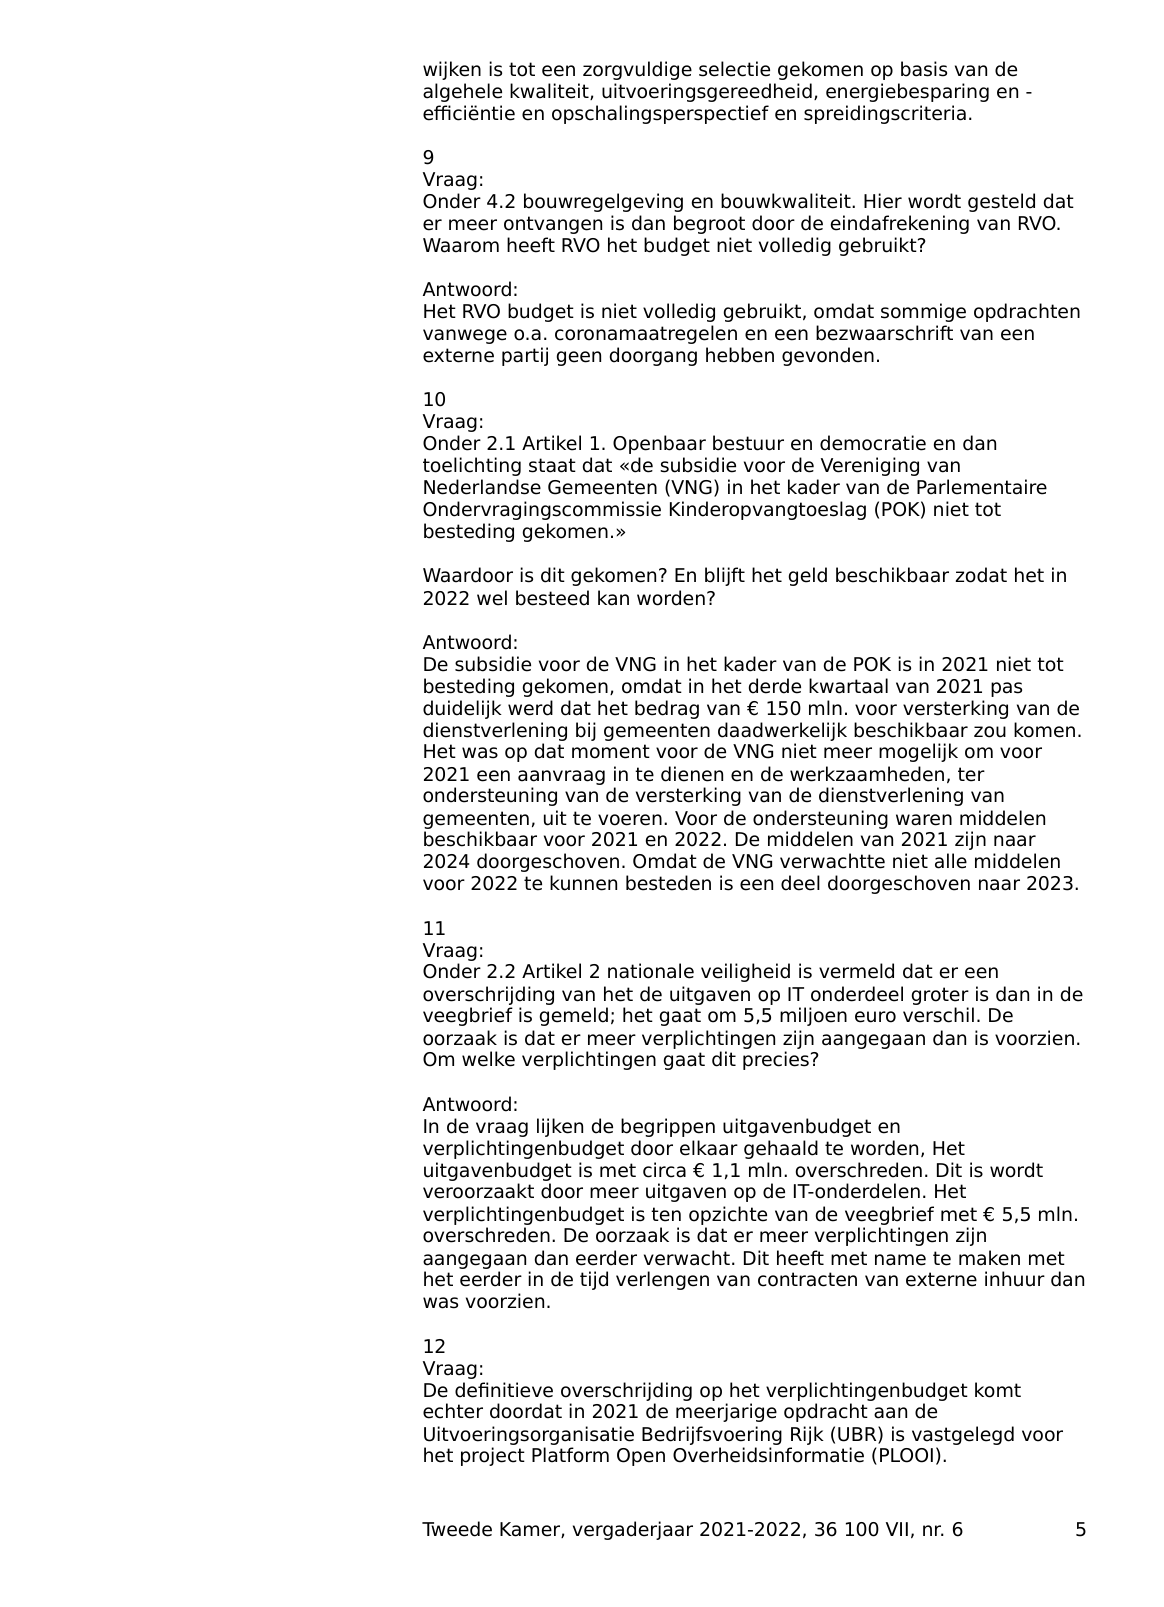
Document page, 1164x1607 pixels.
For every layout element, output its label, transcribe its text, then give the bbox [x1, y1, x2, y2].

text Onder 2.1 Artikel 1. Openbaar bestuur en democratie en dan toelichting staat dat «de subsidie voor de Vereniging van Nederlandse Gemeenten (VNG) in het kader van de Parlementaire Ondervragingscommissie Kinderopvangtoeslag (POK) niet tot besteding gekomen.» [422, 433, 1087, 543]
text Vraag: [422, 1357, 1087, 1379]
text Antwoord: [422, 1093, 1087, 1116]
text 12 [422, 1336, 1087, 1357]
text De definitieve overschrijding op het verplichtingenbudget komt echter doordat in 2021 de meerjarige opdracht aan de Uitvoeringsorganisatie Bedrijfsvoering Rijk (UBR) is vastgelegd voor het project Platform Open Overheidsinformatie (PLOOI). [422, 1379, 1087, 1467]
text De subsidie voor de VNG in het kader van de POK is in 2021 niet tot besteding gekomen, omdat in het derde kwartaal van 2021 pas duidelijk werd dat het bedrag van € 150 mln. voor versterking van de dienstverlening bij gemeenten daadwerkelijk beschikbaar zou komen. Het was op dat moment voor de VNG niet meer mogelijk om voor 2021 een aanvraag in te dienen en de werkzaamheden, ter ondersteuning van de versterking van de dienstverlening van gemeenten, uit te voeren. Voor de ondersteuning waren middelen beschikbaar voor 2021 en 2022. De middelen van 2021 zijn naar 2024 doorgeschoven. Omdat de VNG verwachtte niet alle middelen voor 2022 te kunnen besteden is een deel doorgeschoven naar 2023. [422, 653, 1087, 895]
text Onder 2.2 Artikel 2 nationale veiligheid is vermeld dat er een overschrijding van het de uitgaven op IT onderdeel groter is dan in de veegbrief is gemeld; het gaat om 5,5 miljoen euro verschil. De oorzaak is dat er meer verplichtingen zijn aangegaan dan is voorzien. Om welke verplichtingen gaat dit precies? [422, 961, 1087, 1071]
text 9 [422, 147, 1087, 169]
text Het RVO budget is niet volledig gebruikt, omdat sommige opdrachten vanwege o.a. coronamaatregelen en een bezwaarschrift van een externe partij geen doorgang hebben gevonden. [422, 301, 1087, 367]
text Vraag: [422, 411, 1087, 433]
text Onder 4.2 bouwregelgeving en bouwkwaliteit. Hier wordt gesteld dat er meer ontvangen is dan begroot door de eindafrekening van RVO. Waarom heeft RVO het budget niet volledig gebruikt? [422, 191, 1087, 257]
text In de vraag lijken de begrippen uitgavenbudget en verplichtingenbudget door elkaar gehaald te worden, Het uitgavenbudget is met circa € 1,1 mln. overschreden. Dit is wordt veroorzaakt door meer uitgaven op de IT-onderdelen. Het verplichtingenbudget is ten opzichte van de veegbrief met € 5,5 mln. overschreden. De oorzaak is dat er meer verplichtingen zijn aangegaan dan eerder verwacht. Dit heeft met name te maken met het eerder in de tijd verlengen van contracten van externe inhuur dan was voorzien. [422, 1116, 1087, 1313]
text Antwoord: [422, 632, 1087, 653]
text 11 [422, 917, 1087, 939]
text wijken is tot een zorgvuldige selectie gekomen op basis van de algehele kwaliteit, uitvoeringsgereedheid, energiebesparing en -efficiëntie en opschalingsperspectief en spreidingscriteria. [422, 59, 1087, 125]
text 10 [422, 389, 1087, 411]
text Vraag: [422, 169, 1087, 191]
text Antwoord: [422, 279, 1087, 301]
text Vraag: [422, 939, 1087, 961]
text Waardoor is dit gekomen? En blijft het geld beschikbaar zodat het in 2022 wel besteed kan worden? [422, 565, 1087, 609]
